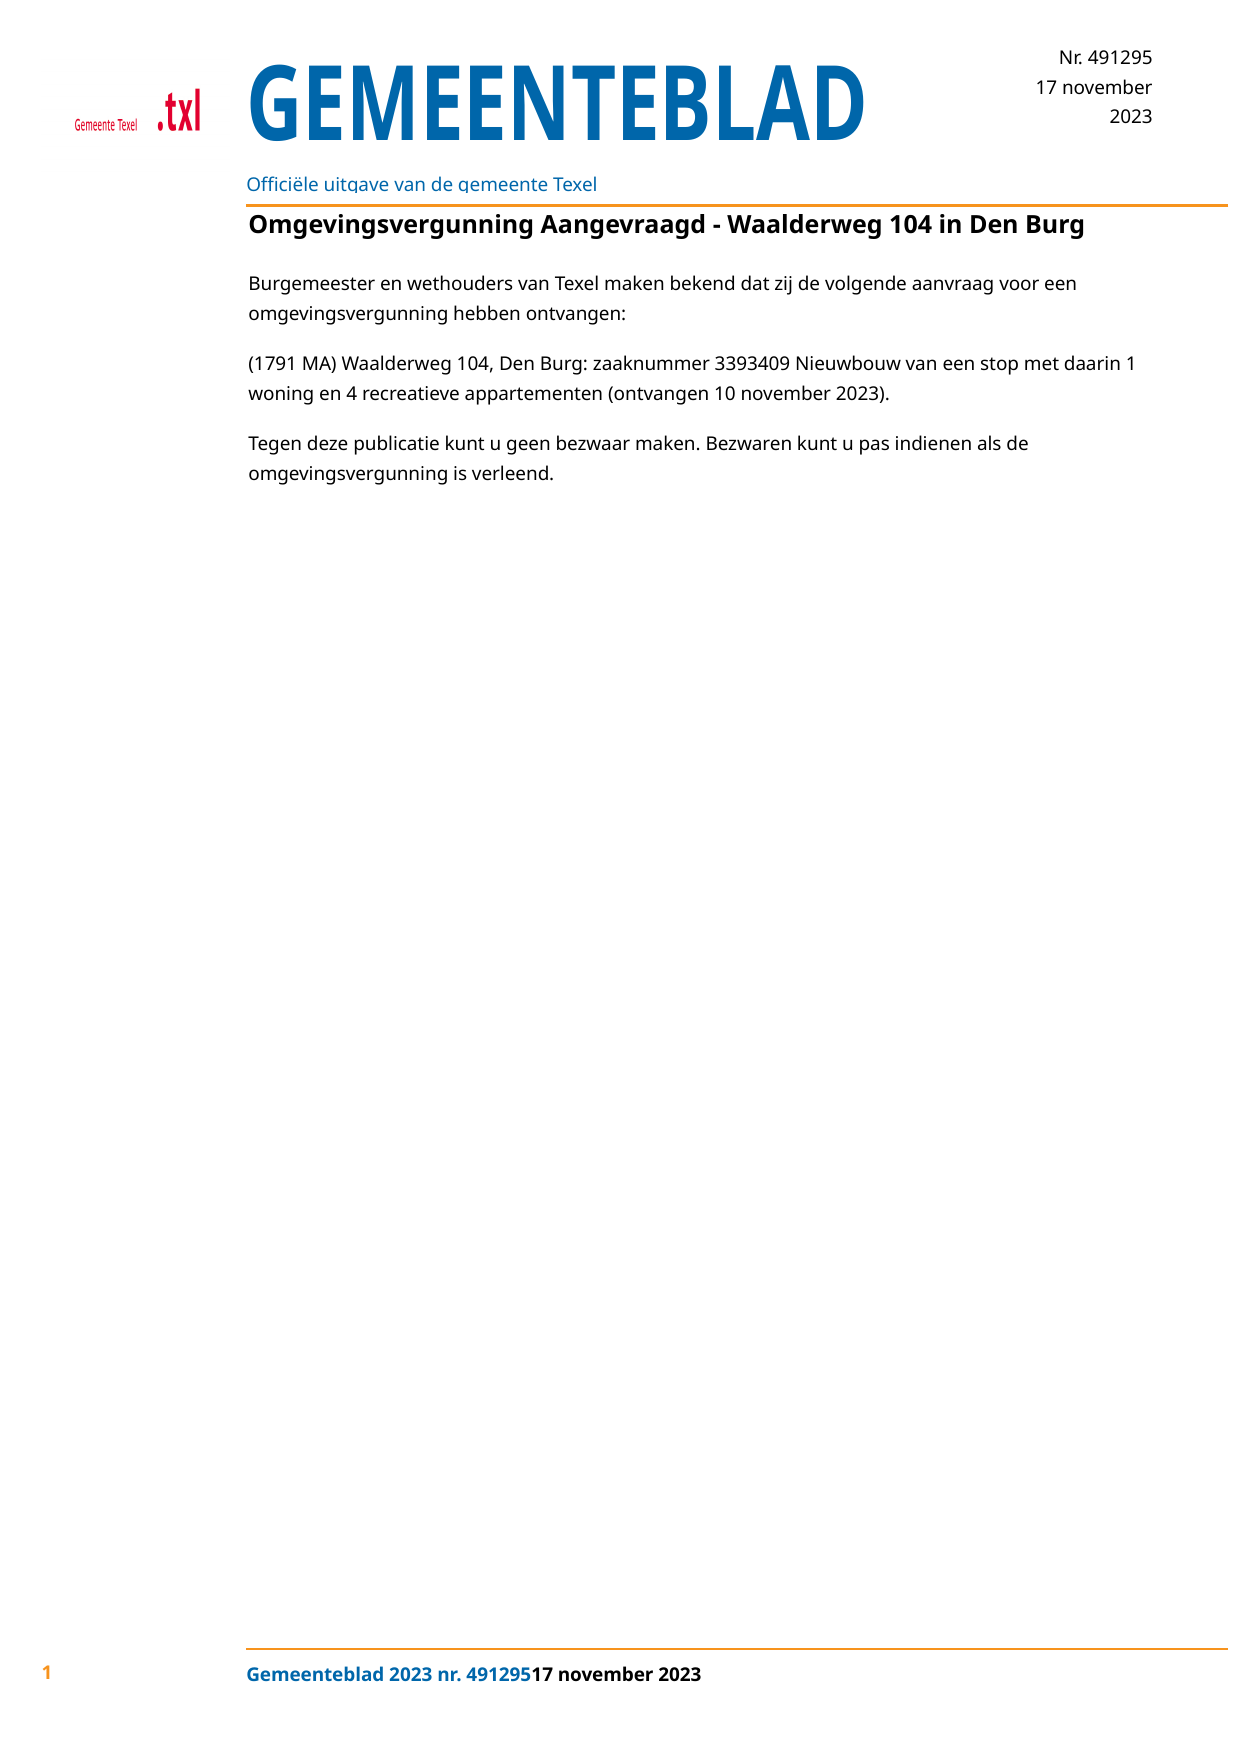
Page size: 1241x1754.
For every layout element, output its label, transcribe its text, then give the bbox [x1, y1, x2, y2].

picture [41, 47, 231, 172]
text (1791 MA) Waalderweg 104, Den Burg: zaaknummer 3393409 Nieuwbouw van een stop met daarin 1 woning en 4 recreatieve appartementen (ontvangen 10 november 2023). [248, 350, 1152, 406]
text Tegen deze publicatie kunt u geen bezwaar maken. Bezwaren kunt u pas indienen als de omgevingsvergunning is verleend. [248, 430, 1152, 486]
text Omgevingsvergunning Aangevraagd - Waalderweg 104 in Den Burg [248, 207, 1152, 241]
text Burgemeester en wethouders van Texel maken bekend dat zij de volgende aanvraag voor een omgevingsvergunning hebben ontvangen: [248, 270, 1152, 326]
